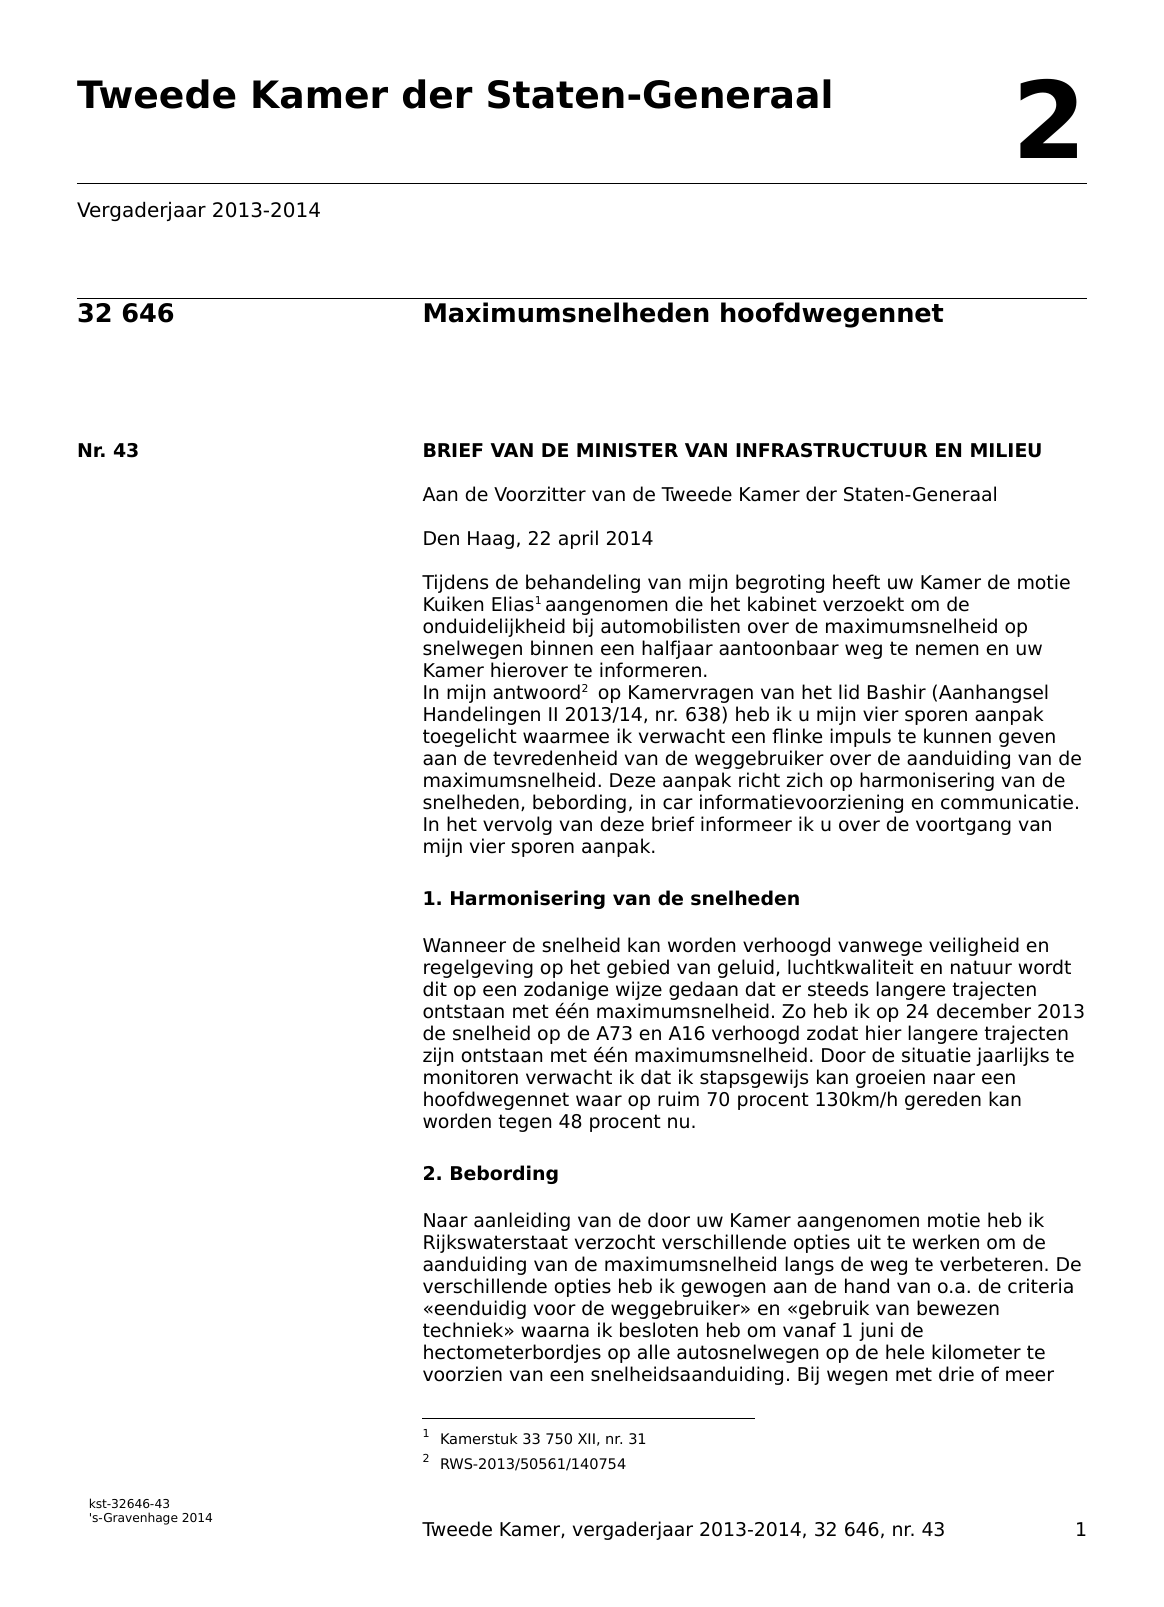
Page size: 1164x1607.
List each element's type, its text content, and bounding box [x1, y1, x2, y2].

table_header Tweede Kamer der Staten-Generaal [77, 59, 886, 183]
subtitle Nr. 43 BRIEF VAN DE MINISTER VAN INFRASTRUCTUUR EN MILIEU [77, 440, 1087, 462]
text Kamerstuk 33 750 XII, nr. 31 [422, 1427, 1087, 1449]
text Tijdens de behandeling van mijn begroting heeft uw Kamer de motie Kuiken Eliasaangenomen die het kabinet verzoekt om de onduidelijkheid bij automobilisten over de maximumsnelheid op snelwegen binnen een halfjaar aantoonbaar weg te nemen en uw Kamer hierover te informeren. [422, 572, 1087, 682]
text Wanneer de snelheid kan worden verhoogd vanwege veiligheid en regelgeving op het gebied van geluid, luchtkwaliteit en natuur wordt dit op een zodanige wijze gedaan dat er steeds langere trajecten ontstaan met één maximumsnelheid. Zo heb ik op 24 december 2013 de snelheid op de A73 en A16 verhoogd zodat hier langere trajecten zijn ontstaan met één maximumsnelheid. Door de situatie jaarlijks te monitoren verwacht ik dat ik stapsgewijs kan groeien naar een hoofdwegennet waar op ruim 70 procent 130km/h gereden kan worden tegen 48 procent nu. [422, 935, 1087, 1133]
table_header 2 [886, 59, 1087, 183]
text In het vervolg van deze brief informeer ik u over de voortgang van mijn vier sporen aanpak. [422, 814, 1087, 858]
text 's-Gravenhage 2014 [88, 1511, 323, 1525]
table_cell Vergaderjaar 2013-2014 [77, 184, 1087, 298]
subtitle 2. Bebording [422, 1163, 1087, 1185]
text Den Haag, 22 april 2014 [422, 528, 1087, 550]
text Naar aanleiding van de door uw Kamer aangenomen motie heb ik Rijkswaterstaat verzocht verschillende opties uit te werken om de aanduiding van de maximumsnelheid langs de weg te verbeteren. De verschillende opties heb ik gewogen aan de hand van o.a. de criteria «eenduidig voor de weggebruiker» en «gebruik van bewezen techniek» waarna ik besloten heb om vanaf 1 juni de hectometerbordjes op alle autosnelwegen op de hele kilometer te voorzien van een snelheidsaanduiding. Bij wegen met drie of meer [422, 1210, 1087, 1386]
subtitle 1. Harmonisering van de snelheden [422, 888, 1087, 910]
subtitle 32 646 Maximumsnelheden hoofdwegennet [77, 299, 1087, 329]
text kst-32646-43 [88, 1497, 323, 1511]
text RWS-2013/50561/140754 [422, 1452, 1087, 1474]
text In mijn antwoord op Kamervragen van het lid Bashir (Aanhangsel Handelingen II 2013/14, nr. 638) heb ik u mijn vier sporen aanpak toegelicht waarmee ik verwacht een flinke impuls te kunnen geven aan de tevredenheid van de weggebruiker over de aanduiding van de maximumsnelheid. Deze aanpak richt zich op harmonisering van de snelheden, bebording, in car informatievoorziening en communicatie. [422, 682, 1087, 814]
text Aan de Voorzitter van de Tweede Kamer der Staten-Generaal [422, 484, 1087, 506]
